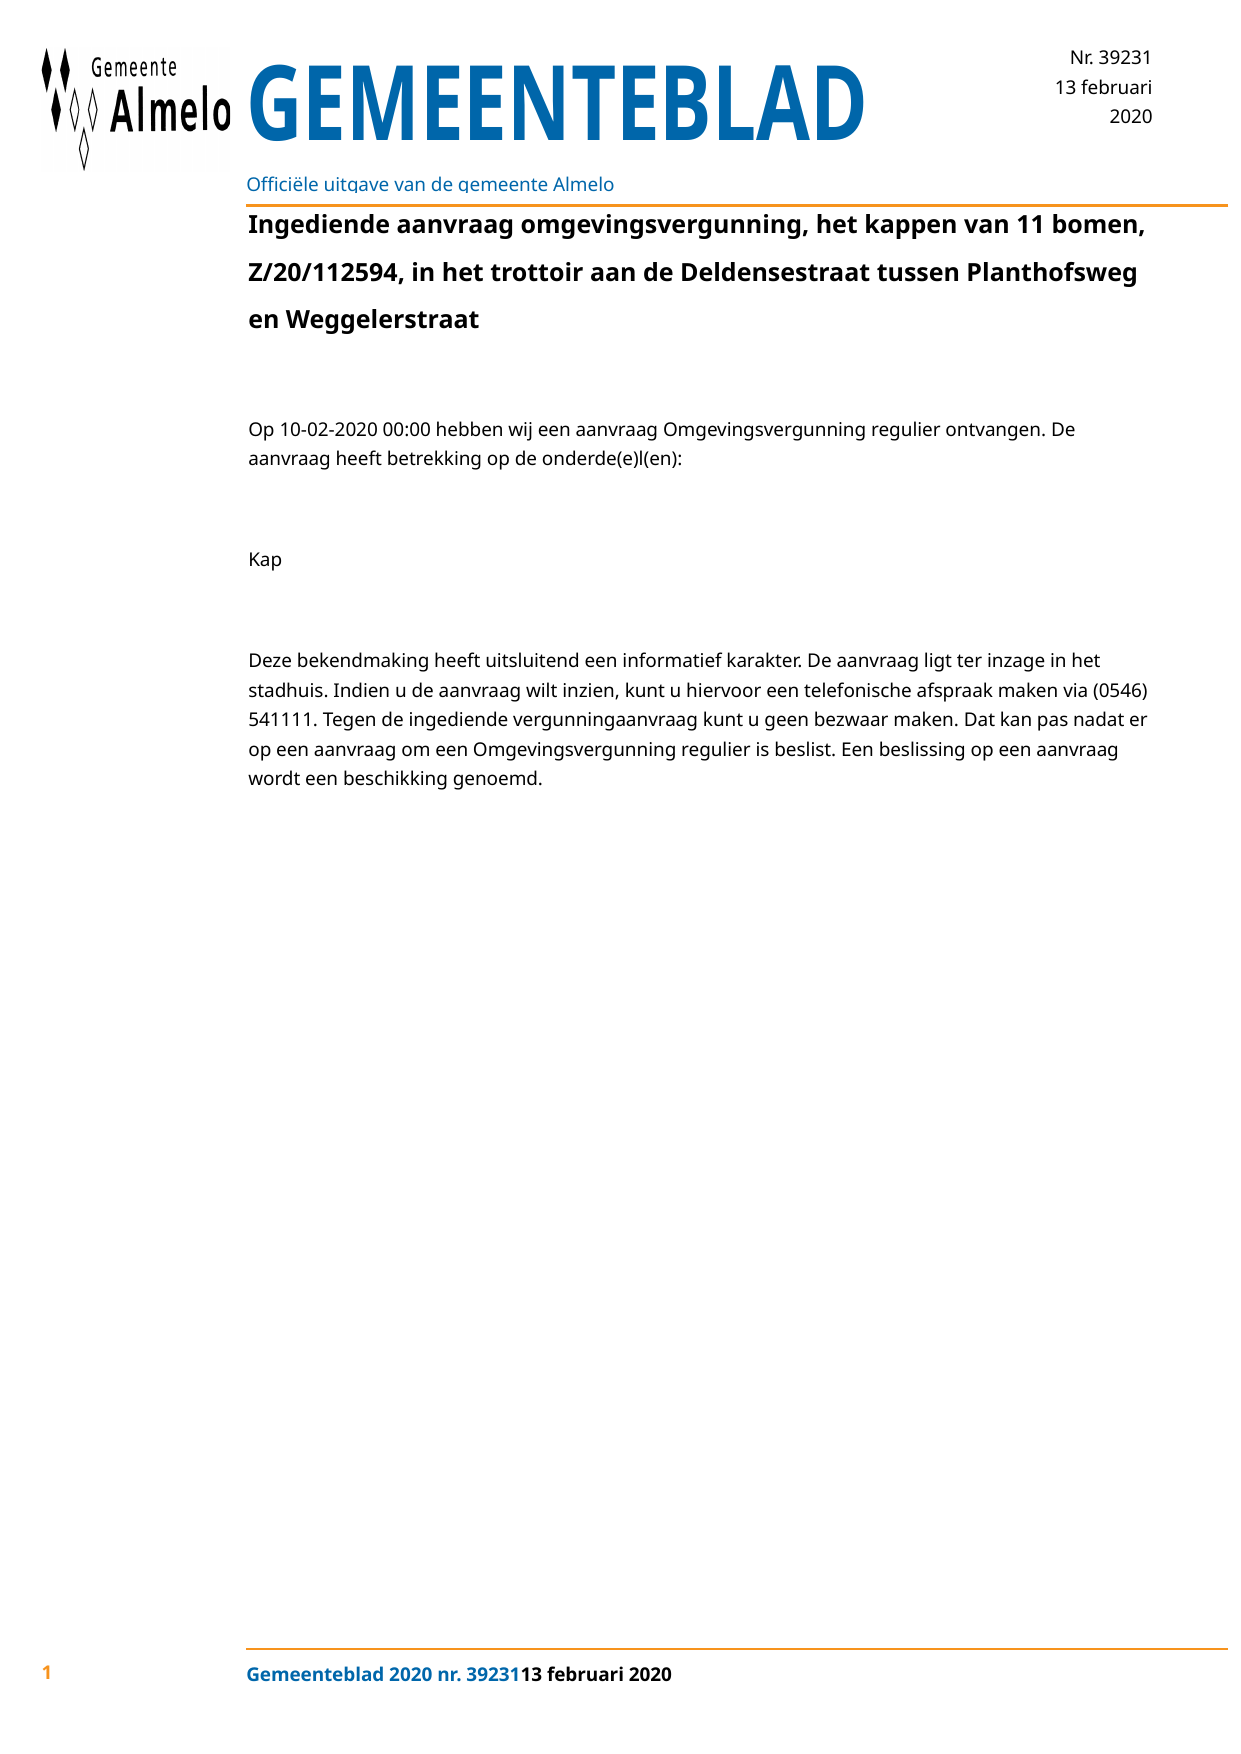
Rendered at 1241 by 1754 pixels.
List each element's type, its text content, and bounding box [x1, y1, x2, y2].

text Kap [248, 546, 1152, 572]
text Op 10-02-2020 00:00 hebben wij een aanvraag Omgevingsvergunning regulier ontvangen. De aanvraag heeft betrekking op de onderde(e)l(en): [248, 416, 1152, 471]
picture [41, 47, 231, 172]
text Ingediende aanvraag omgevingsvergunning, het kappen van 11 bomen, Z/20/112594, in het trottoir aan de Deldensestraat tussen Planthofsweg en Weggelerstraat [248, 207, 1152, 336]
text Deze bekendmaking heeft uitsluitend een informatief karakter. De aanvraag ligt ter inzage in het stadhuis. Indien u de aanvraag wilt inzien, kunt u hiervoor een telefonische afspraak maken via (0546) 541111. Tegen de ingediende vergunningaanvraag kunt u geen bezwaar maken. Dat kan pas nadat er op een aanvraag om een Omgevingsvergunning regulier is beslist. Een beslissing op een aanvraag wordt een beschikking genoemd. [248, 647, 1152, 791]
